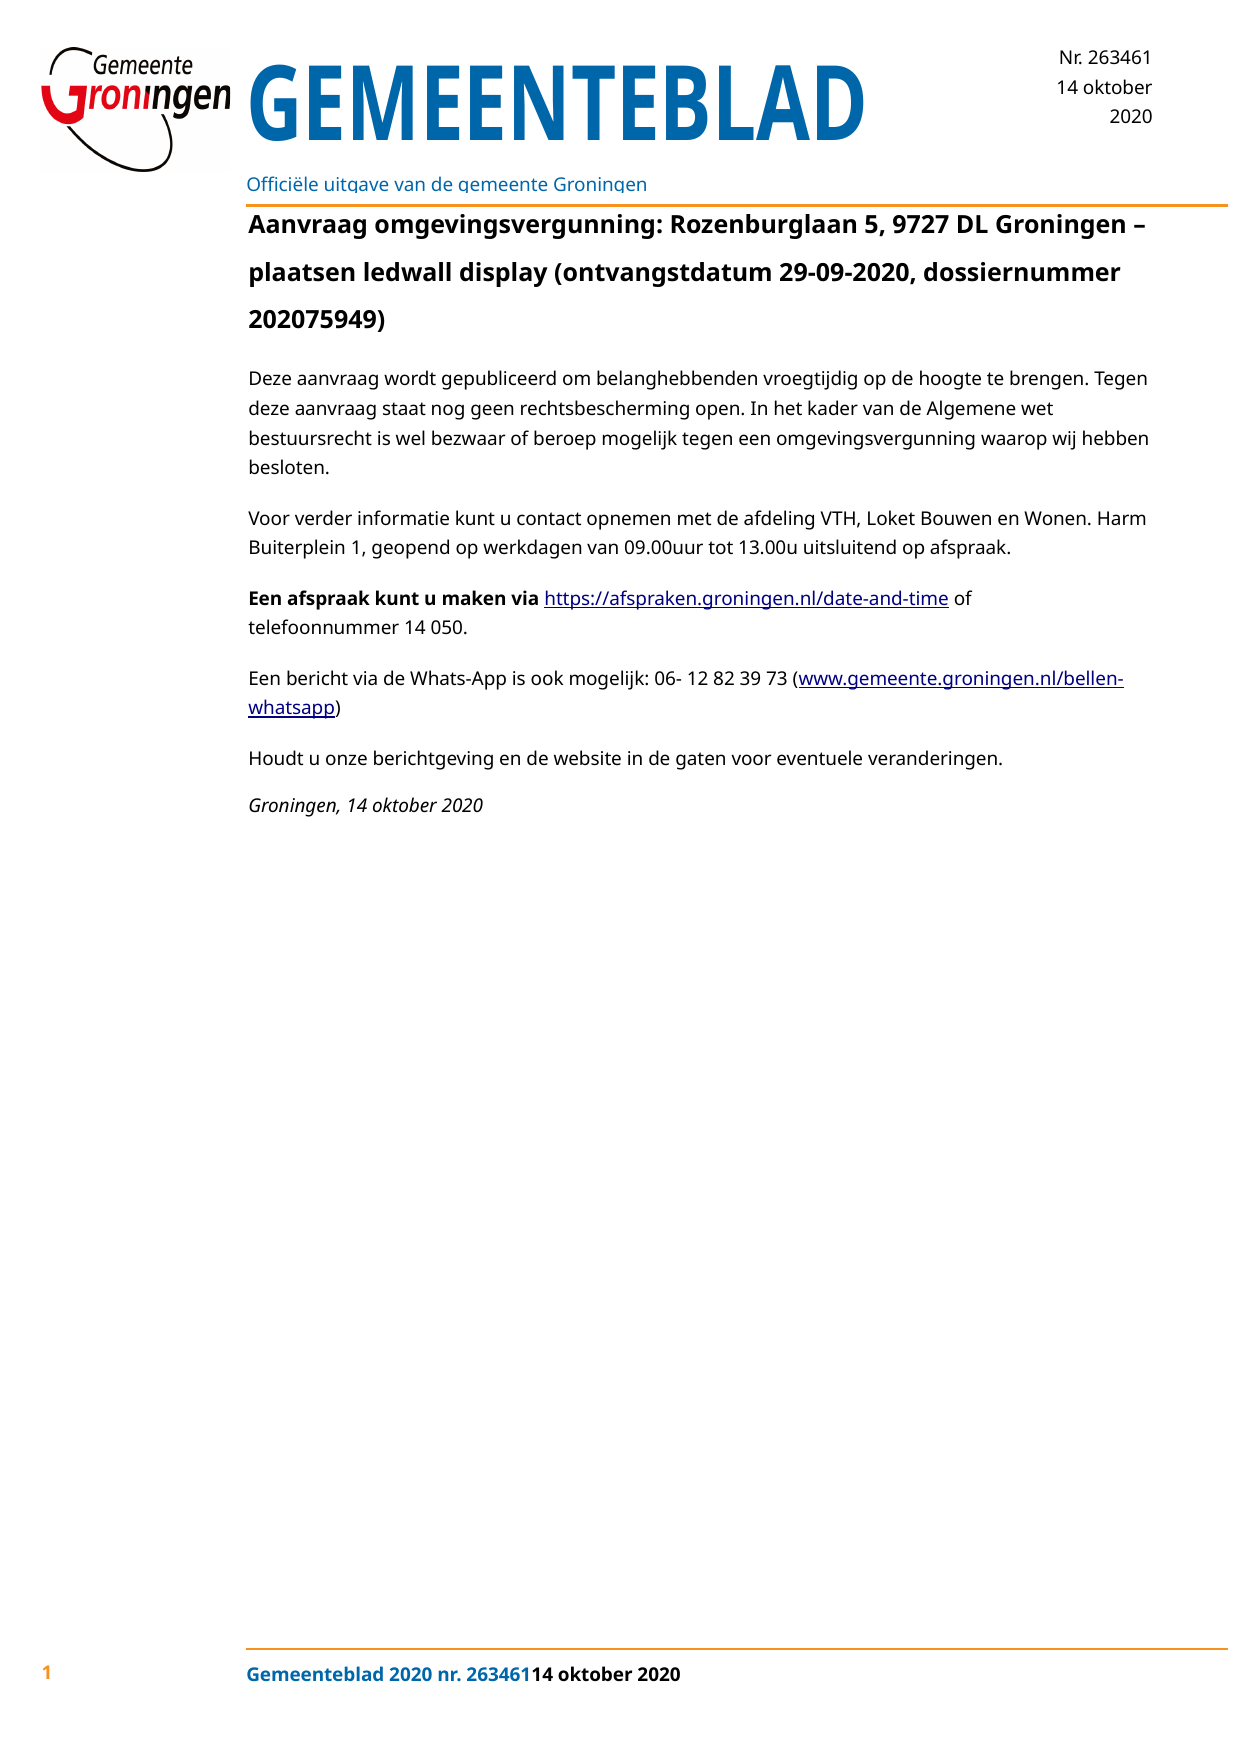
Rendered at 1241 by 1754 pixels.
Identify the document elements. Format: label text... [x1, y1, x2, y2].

text Een bericht via de Whats-App is ook mogelijk: 06- 12 82 39 73 (www.gemeente.groningen.nl/bellen-whatsapp) [248, 665, 1152, 720]
text Aanvraag omgevingsvergunning: Rozenburglaan 5, 9727 DL Groningen – plaatsen ledwall display (ontvangstdatum 29-09-2020, dossiernummer 202075949) [248, 207, 1152, 336]
text Houdt u onze berichtgeving en de website in de gaten voor eventuele veranderingen. [248, 745, 1152, 770]
text Een afspraak kunt u maken via https://afspraken.groningen.nl/date-and-time of telefoonnummer 14 050. [248, 585, 1152, 640]
text Deze aanvraag wordt gepubliceerd om belanghebbenden vroegtijdig op de hoogte te brengen. Tegen deze aanvraag staat nog geen rechtsbescherming open. In het kader van de Algemene wet bestuursrecht is wel bezwaar of beroep mogelijk tegen een omgevingsvergunning waarop wij hebben besloten. [248, 366, 1152, 480]
text Groningen, 14 oktober 2020 [248, 792, 1152, 818]
picture [41, 47, 231, 172]
text Voor verder informatie kunt u contact opnemen met de afdeling VTH, Loket Bouwen en Wonen. Harm Buiterplein 1, geopend op werkdagen van 09.00uur tot 13.00u uitsluitend op afspraak. [248, 505, 1152, 560]
